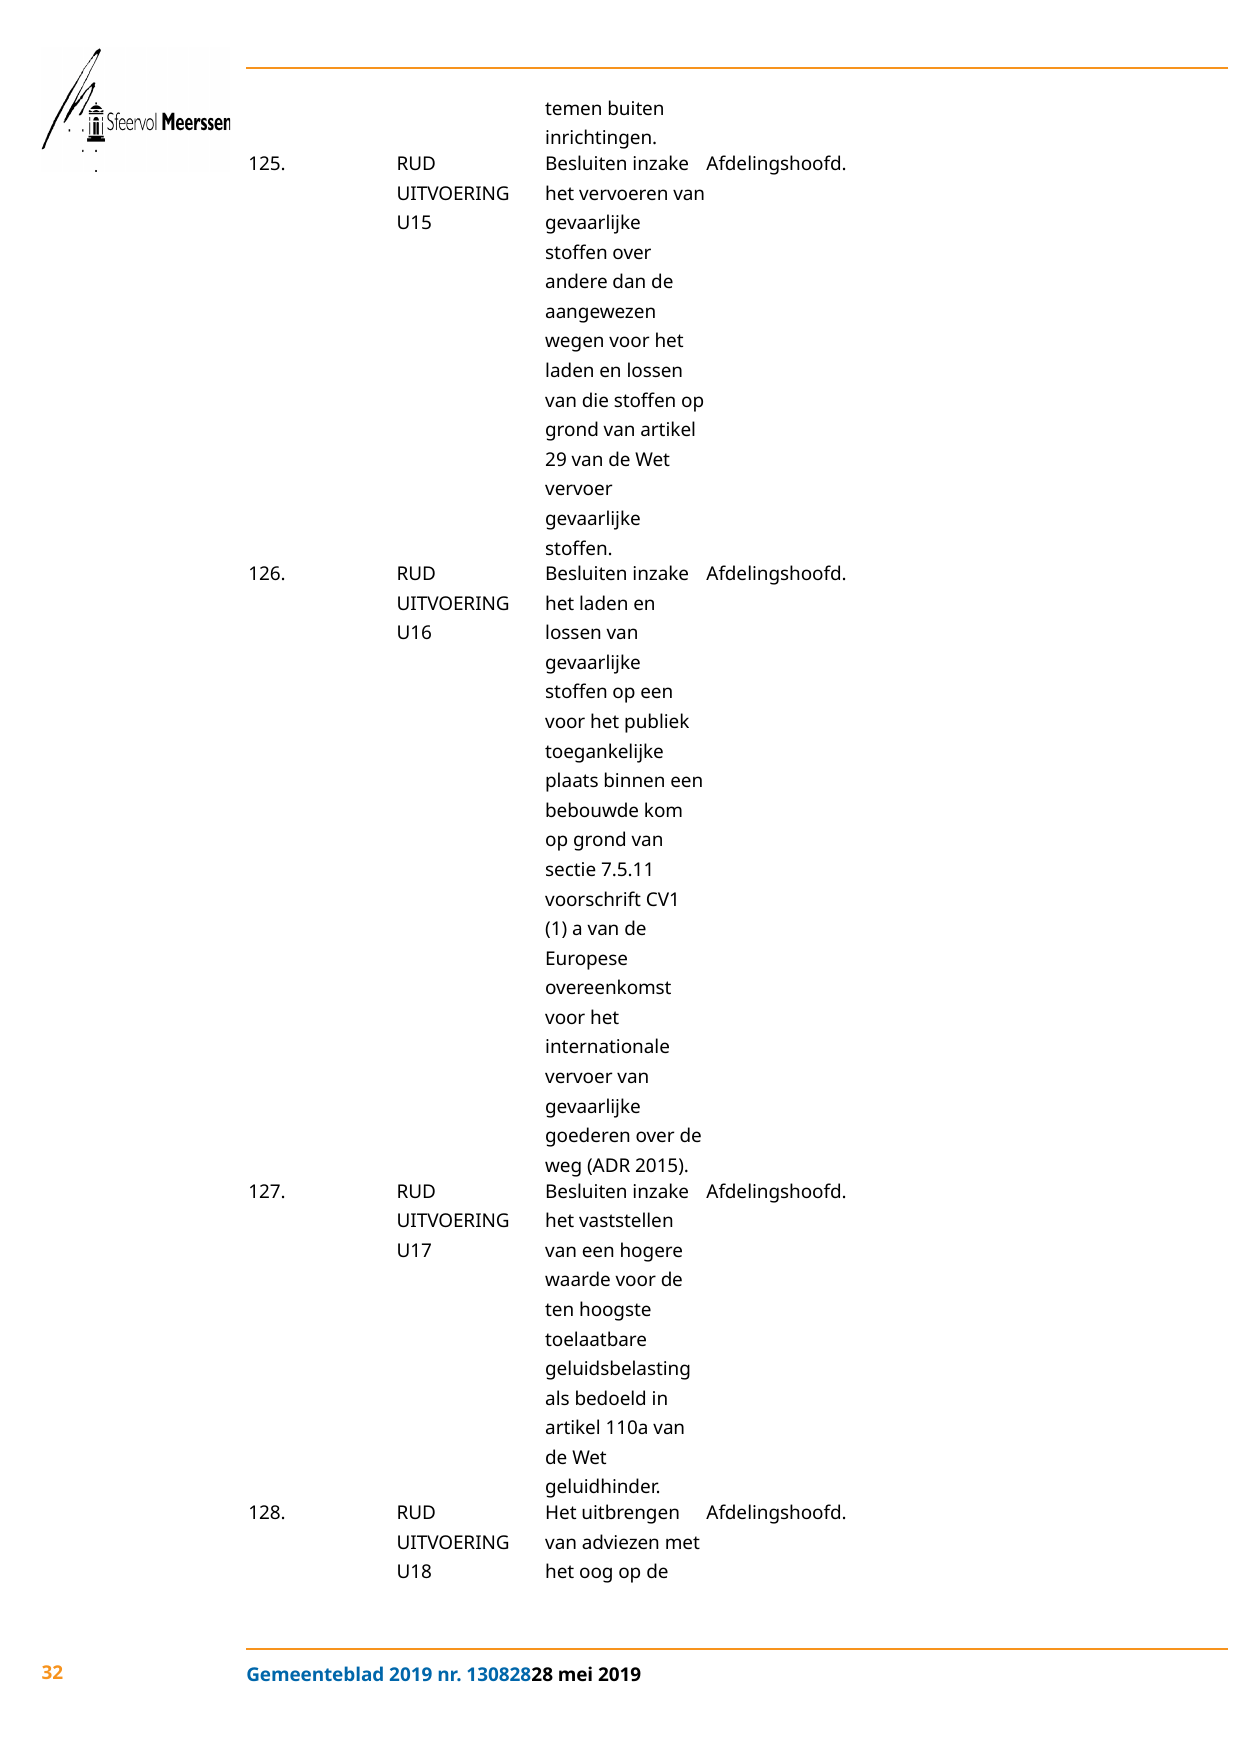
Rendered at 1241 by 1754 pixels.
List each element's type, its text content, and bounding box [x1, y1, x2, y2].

table_cell [1003, 560, 1152, 1178]
table_cell RUD UITVOERING U15 [396, 150, 545, 560]
table_cell Besluiten inzake het vaststellen van een hogere waarde voor de ten hoogste toelaatbare geluidsbelasting als bedoeld in artikel 110a van de Wet geluidhinder. [545, 1178, 706, 1499]
table_cell Afdelingshoofd. [706, 150, 855, 560]
table_cell RUD UITVOERING U17 [396, 1178, 545, 1499]
table_cell [855, 1499, 1003, 1584]
table_cell [855, 560, 1003, 1178]
table_cell [1003, 1499, 1152, 1584]
table_cell Afdelingshoofd. [706, 1499, 855, 1584]
table_cell Afdelingshoofd. [706, 1178, 855, 1499]
table_cell [1003, 150, 1152, 560]
table_cell 128. [248, 1499, 396, 1584]
table_cell [1003, 95, 1152, 150]
table_cell RUD UITVOERING U18 [396, 1499, 545, 1584]
table_cell [1003, 1178, 1152, 1499]
table_cell 127. [248, 1178, 396, 1499]
table_cell Het uitbrengen van adviezen met het oog op de [545, 1499, 706, 1584]
table_cell [706, 95, 855, 150]
table_cell [396, 95, 545, 150]
table_cell Afdelingshoofd. [706, 560, 855, 1178]
table_cell RUD UITVOERING U16 [396, 560, 545, 1178]
picture [41, 47, 231, 172]
table_cell Besluiten inzake het laden en lossen van gevaarlijke stoffen op een voor het publiek toegankelijke plaats binnen een bebouwde kom op grond van sectie 7.5.11 voorschrift CV1 (1) a van de Europese overeenkomst voor het internationale vervoer van gevaarlijke goederen over de weg (ADR 2015). [545, 560, 706, 1178]
table_cell temen buiten inrichtingen. [545, 95, 706, 150]
table_cell [855, 95, 1003, 150]
table_cell Besluiten inzake het vervoeren van gevaarlijke stoffen over andere dan de aangewezen wegen voor het laden en lossen van die stoffen op grond van artikel 29 van de Wet vervoer gevaarlijke stoffen. [545, 150, 706, 560]
table_cell [248, 95, 396, 150]
table_cell 125. [248, 150, 396, 560]
table_cell [855, 150, 1003, 560]
table_cell 126. [248, 560, 396, 1178]
table_cell [855, 1178, 1003, 1499]
